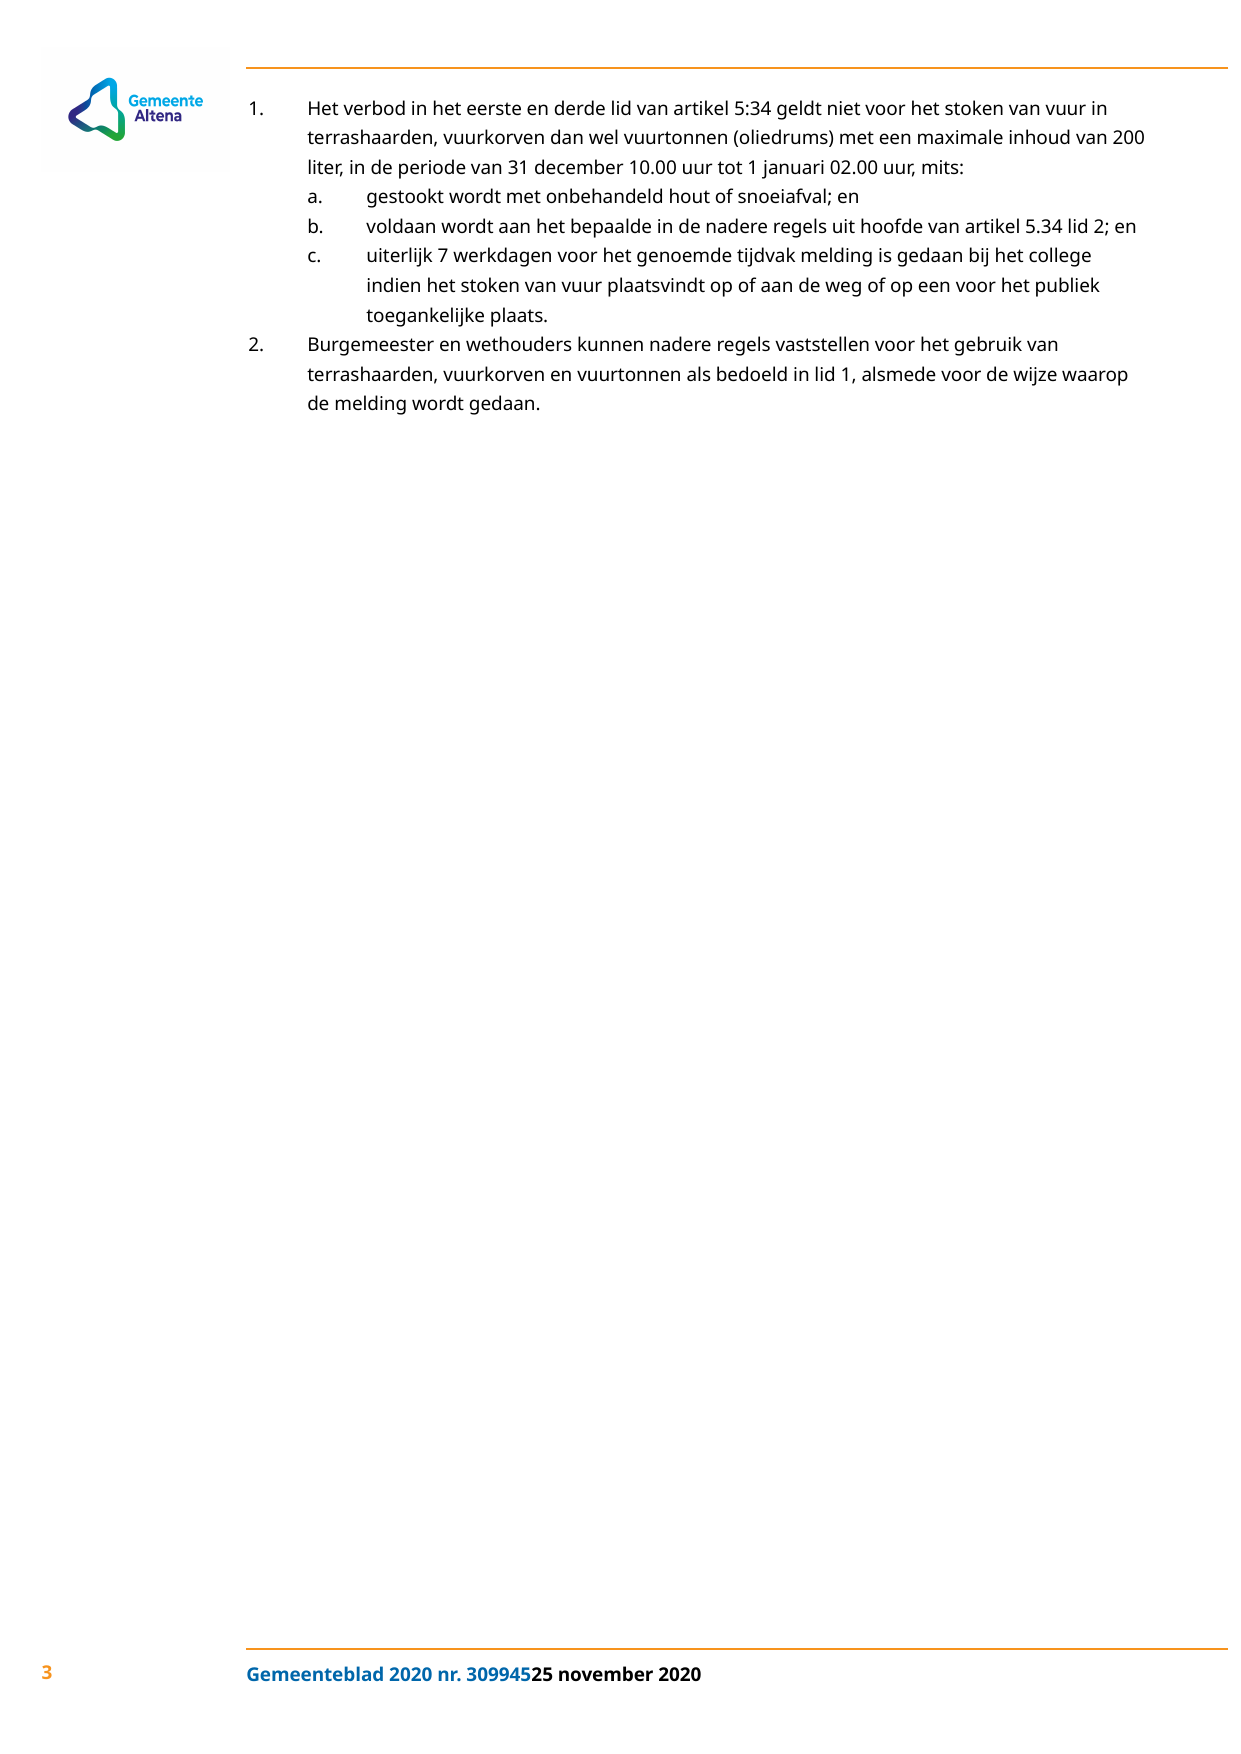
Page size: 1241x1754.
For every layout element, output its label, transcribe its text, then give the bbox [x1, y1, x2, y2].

list Burgemeester en wethouders kunnen nadere regels vaststellen voor het gebruik van terrashaarden, vuurkorven en vuurtonnen als bedoeld in lid 1, alsmede voor de wijze waarop de melding wordt gedaan. [248, 331, 1152, 416]
list uiterlijk 7 werkdagen voor het genoemde tijdvak melding is gedaan bij het college indien het stoken van vuur plaatsvindt op of aan de weg of op een voor het publiek toegankelijke plaats. [307, 243, 1152, 328]
list voldaan wordt aan het bepaalde in de nadere regels uit hoofde van artikel 5.34 lid 2; en [307, 213, 1152, 239]
list gestookt wordt met onbehandeld hout of snoeiafval; en [307, 183, 1152, 209]
picture [41, 47, 231, 172]
list Het verbod in het eerste en derde lid van artikel 5:34 geldt niet voor het stoken van vuur in terrashaarden, vuurkorven dan wel vuurtonnen (oliedrums) met een maximale inhoud van 200 liter, in de periode van 31 december 10.00 uur tot 1 januari 02.00 uur, mits: [248, 95, 1152, 180]
